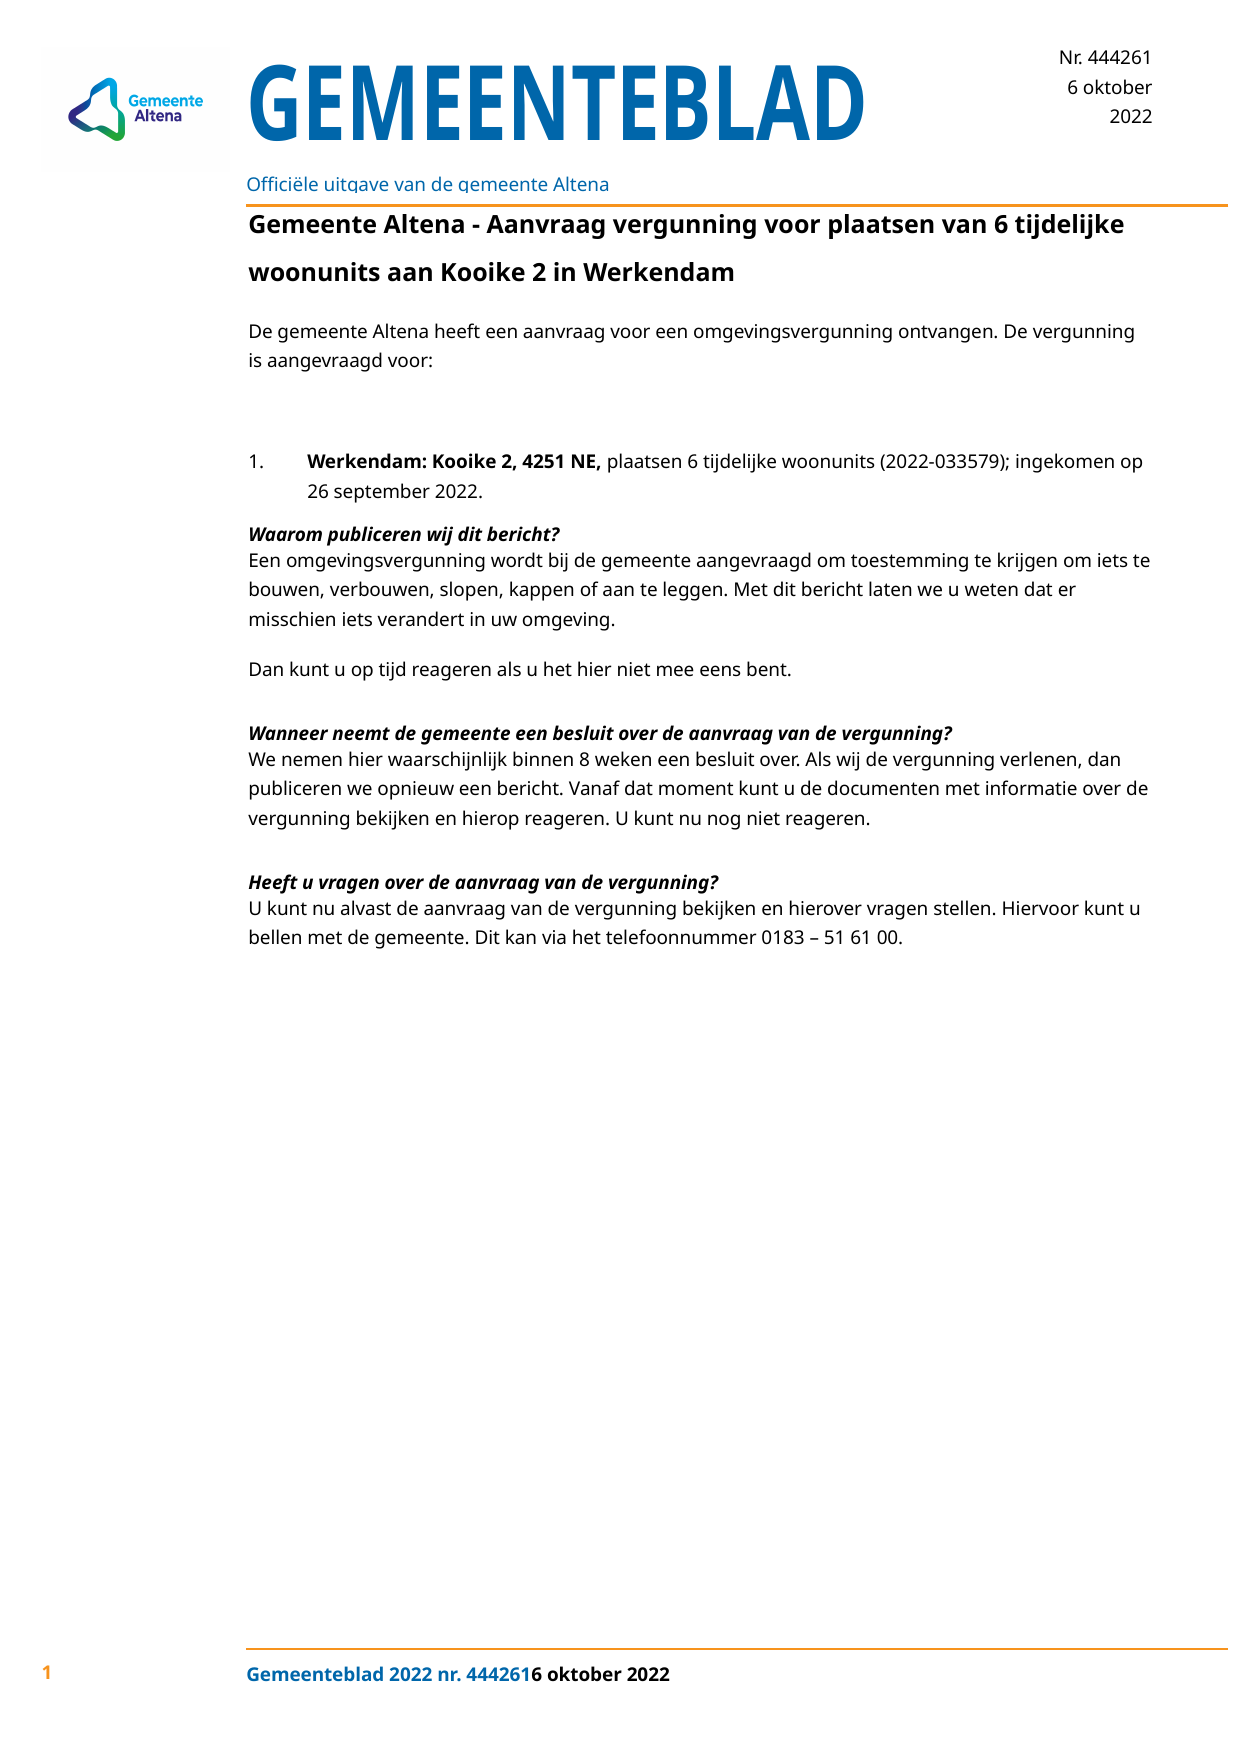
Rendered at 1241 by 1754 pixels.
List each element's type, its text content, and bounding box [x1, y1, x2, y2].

text Wanneer neemt de gemeente een besluit over de aanvraag van de vergunning? [248, 720, 1152, 746]
text Een omgevingsvergunning wordt bij de gemeente aangevraagd om toestemming te krijgen om iets te bouwen, verbouwen, slopen, kappen of aan te leggen. Met dit bericht laten we u weten dat er misschien iets verandert in uw omgeving. [248, 547, 1152, 632]
list Werkendam: Kooike 2, 4251 NE, plaatsen 6 tijdelijke woonunits (2022-033579); ingekomen op 26 september 2022. [248, 448, 1152, 504]
text We nemen hier waarschijnlijk binnen 8 weken een besluit over. Als wij de vergunning verlenen, dan publiceren we opnieuw een bericht. Vanaf dat moment kunt u de documenten met informatie over de vergunning bekijken en hierop reageren. U kunt nu nog niet reageren. [248, 746, 1152, 831]
text Heeft u vragen over de aanvraag van de vergunning? [248, 869, 1152, 895]
text De gemeente Altena heeft een aanvraag voor een omgevingsvergunning ontvangen. De vergunning is aangevraagd voor: [248, 318, 1152, 373]
text Waarom publiceren wij dit bericht? [248, 521, 1152, 547]
text Dan kunt u op tijd reageren als u het hier niet mee eens bent. [248, 656, 1152, 682]
text Gemeente Altena - Aanvraag vergunning voor plaatsen van 6 tijdelijke woonunits aan Kooike 2 in Werkendam [248, 207, 1152, 288]
picture [41, 47, 231, 172]
text U kunt nu alvast de aanvraag van de vergunning bekijken en hierover vragen stellen. Hiervoor kunt u bellen met de gemeente. Dit kan via het telefoonnummer 0183 – 51 61 00. [248, 895, 1152, 950]
